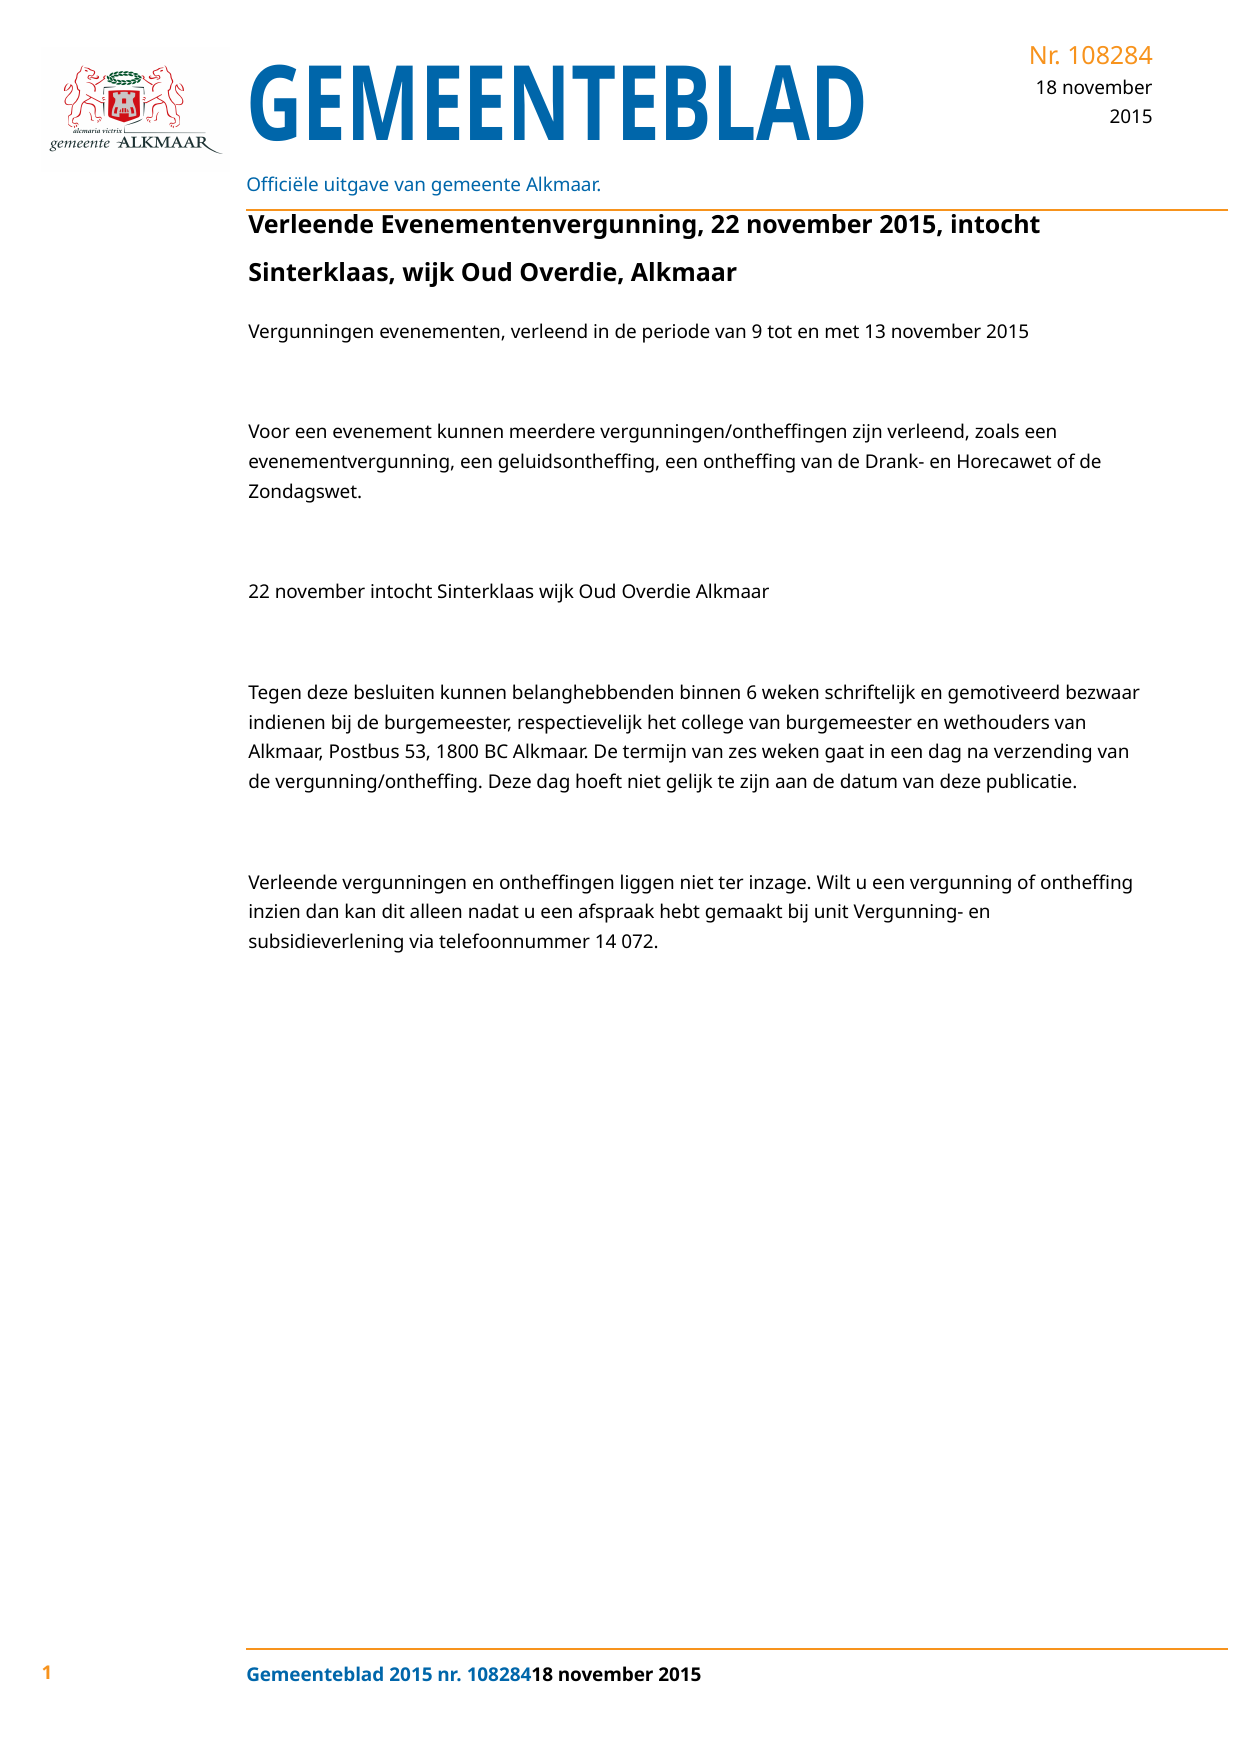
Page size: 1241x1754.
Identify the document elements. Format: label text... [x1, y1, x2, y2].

text Verleende Evenementenvergunning, 22 november 2015, intocht Sinterklaas, wijk Oud Overdie, Alkmaar [248, 211, 1152, 288]
text Vergunningen evenementen, verleend in de periode van 9 tot en met 13 november 2015 [248, 318, 1152, 344]
text Verleende vergunningen en ontheffingen liggen niet ter inzage. Wilt u een vergunning of ontheffing inzien dan kan dit alleen nadat u een afspraak hebt gemaakt bij unit Vergunning- en subsidieverlening via telefoonnummer 14 072. [248, 869, 1152, 954]
text 22 november intocht Sinterklaas wijk Oud Overdie Alkmaar [248, 579, 1152, 604]
text Tegen deze besluiten kunnen belanghebbenden binnen 6 weken schriftelijk en gemotiveerd bezwaar indienen bij de burgemeester, respectievelijk het college van burgemeester en wethouders van Alkmaar, Postbus 53, 1800 BC Alkmaar. De termijn van zes weken gaat in een dag na verzending van de vergunning/ontheffing. Deze dag hoeft niet gelijk te zijn aan de datum van deze publicatie. [248, 679, 1152, 794]
text Voor een evenement kunnen meerdere vergunningen/ontheffingen zijn verleend, zoals een evenementvergunning, een geluidsontheffing, een ontheffing van de Drank- en Horecawet of de Zondagswet. [248, 419, 1152, 504]
picture [41, 47, 231, 172]
